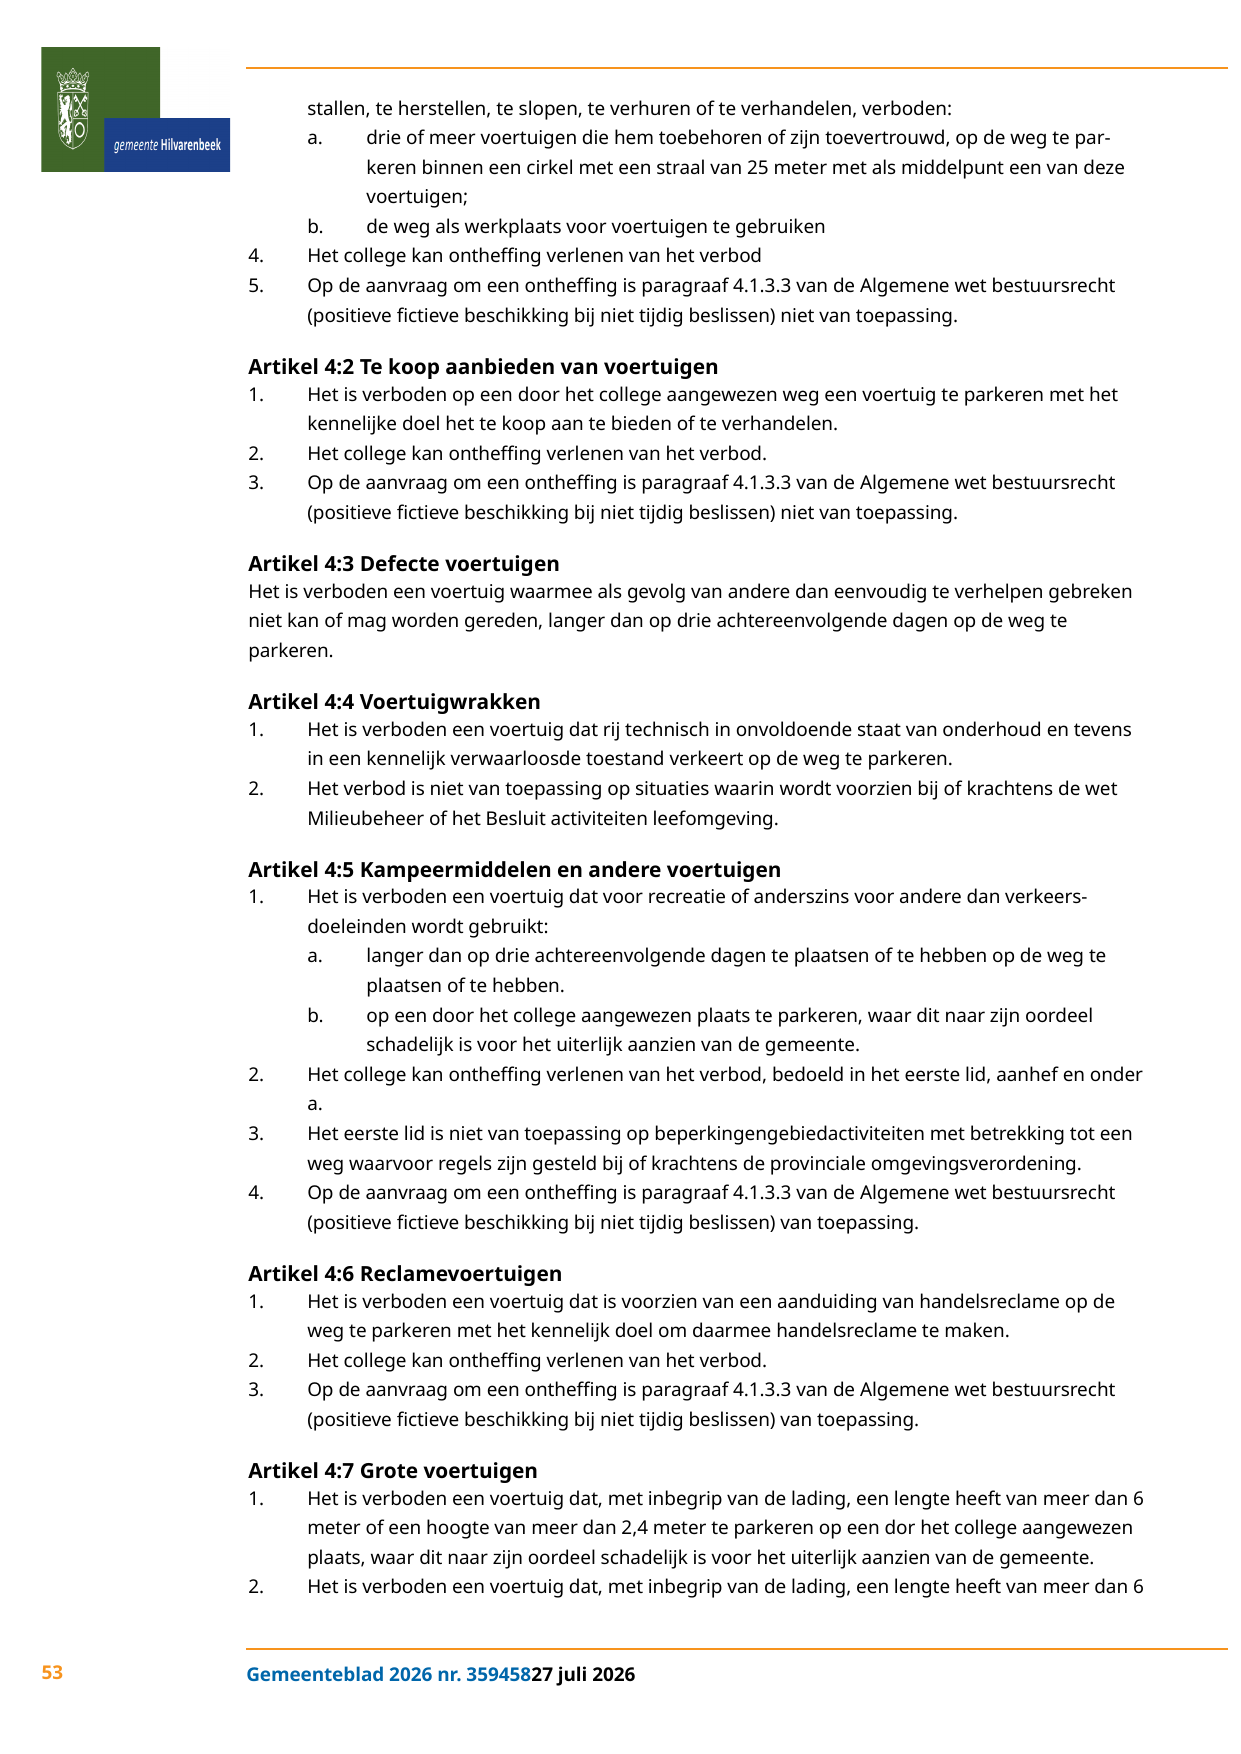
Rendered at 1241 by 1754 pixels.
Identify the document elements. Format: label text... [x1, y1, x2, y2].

text Het is verboden een voertuig waarmee als gevolg van andere dan eenvoudig te verhelpen gebreken niet kan of mag worden gereden, langer dan op drie achtereenvolgende dagen op de weg te parkeren. [248, 578, 1152, 663]
list Het is verboden een voertuig dat, met inbegrip van de lading, een lengte heeft van meer dan 6 [248, 1574, 1152, 1599]
list Het college kan ontheffing verlenen van het verbod. [248, 440, 1152, 466]
list Het is verboden op een door het college aangewezen weg een voertuig te parkeren met het kennelijke doel het te koop aan te bieden of te verhandelen. [248, 381, 1152, 436]
text Artikel 4:3 Defecte voertuigen [248, 549, 1152, 578]
text Artikel 4:4 Voertuigwrakken [248, 687, 1152, 716]
list Op de aanvraag om een ontheffing is paragraaf 4.1.3.3 van de Algemene wet bestuursrecht (positieve fictieve beschikking bij niet tijdig beslissen) van toepassing. [248, 1377, 1152, 1432]
text Artikel 4:2 Te koop aanbieden van voertuigen [248, 352, 1152, 381]
list Het college kan ontheffing verlenen van het verbod, bedoeld in het eerste lid, aanhef en onder a. [248, 1061, 1152, 1116]
list Het is verboden een voertuig dat is voorzien van een aanduiding van handelsreclame op de weg te parkeren met het kennelijk doel om daarmee handelsreclame te maken. [248, 1288, 1152, 1343]
text Artikel 4:7 Grote voertuigen [248, 1457, 1152, 1485]
list Het college kan ontheffing verlenen van het verbod. [248, 1347, 1152, 1373]
list Het college kan ontheffing verlenen van het verbod [248, 243, 1152, 268]
list Op de aanvraag om een ontheffing is paragraaf 4.1.3.3 van de Algemene wet bestuursrecht (positieve fictieve beschikking bij niet tijdig beslissen) niet van toepassing. [248, 469, 1152, 525]
picture [41, 47, 231, 172]
list drie of meer voertuigen die hem toebehoren of zijn toevertrouwd, op de weg te par- keren binnen een cirkel met een straal van 25 meter met als middelpunt een van deze voertuigen; [307, 124, 1152, 209]
list Op de aanvraag om een ontheffing is paragraaf 4.1.3.3 van de Algemene wet bestuursrecht (positieve fictieve beschikking bij niet tijdig beslissen) niet van toepassing. [248, 272, 1152, 328]
list op een door het college aangewezen plaats te parkeren, waar dit naar zijn oordeel schadelijk is voor het uiterlijk aanzien van de gemeente. [307, 1002, 1152, 1057]
text Artikel 4:6 Reclamevoertuigen [248, 1259, 1152, 1288]
list Het verbod is niet van toepassing op situaties waarin wordt voorzien bij of krachtens de wet Milieubeheer of het Besluit activiteiten leefomgeving. [248, 775, 1152, 830]
list langer dan op drie achtereenvolgende dagen te plaatsen of te hebben op de weg te plaatsen of te hebben. [307, 943, 1152, 998]
list Op de aanvraag om een ontheffing is paragraaf 4.1.3.3 van de Algemene wet bestuursrecht (positieve fictieve beschikking bij niet tijdig beslissen) van toepassing. [248, 1179, 1152, 1235]
text Artikel 4:5 Kampeermiddelen en andere voertuigen [248, 855, 1152, 883]
list de weg als werkplaats voor voertuigen te gebruiken [307, 213, 1152, 239]
list Het eerste lid is niet van toepassing op beperkingengebiedactiviteiten met betrekking tot een weg waarvoor regels zijn gesteld bij of krachtens de provinciale omgevingsverordening. [248, 1120, 1152, 1176]
list Het is verboden een voertuig dat voor recreatie of anderszins voor andere dan verkeers- doeleinden wordt gebruikt: [248, 883, 1152, 939]
list stallen, te herstellen, te slopen, te verhuren of te verhandelen, verboden: [248, 95, 1152, 121]
list Het is verboden een voertuig dat rij technisch in onvoldoende staat van onderhoud en tevens in een kennelijk verwaarloosde toestand verkeert op de weg te parkeren. [248, 716, 1152, 771]
list Het is verboden een voertuig dat, met inbegrip van de lading, een lengte heeft van meer dan 6 meter of een hoogte van meer dan 2,4 meter te parkeren op een dor het college aangewezen plaats, waar dit naar zijn oordeel schadelijk is voor het uiterlijk aanzien van de gemeente. [248, 1485, 1152, 1570]
